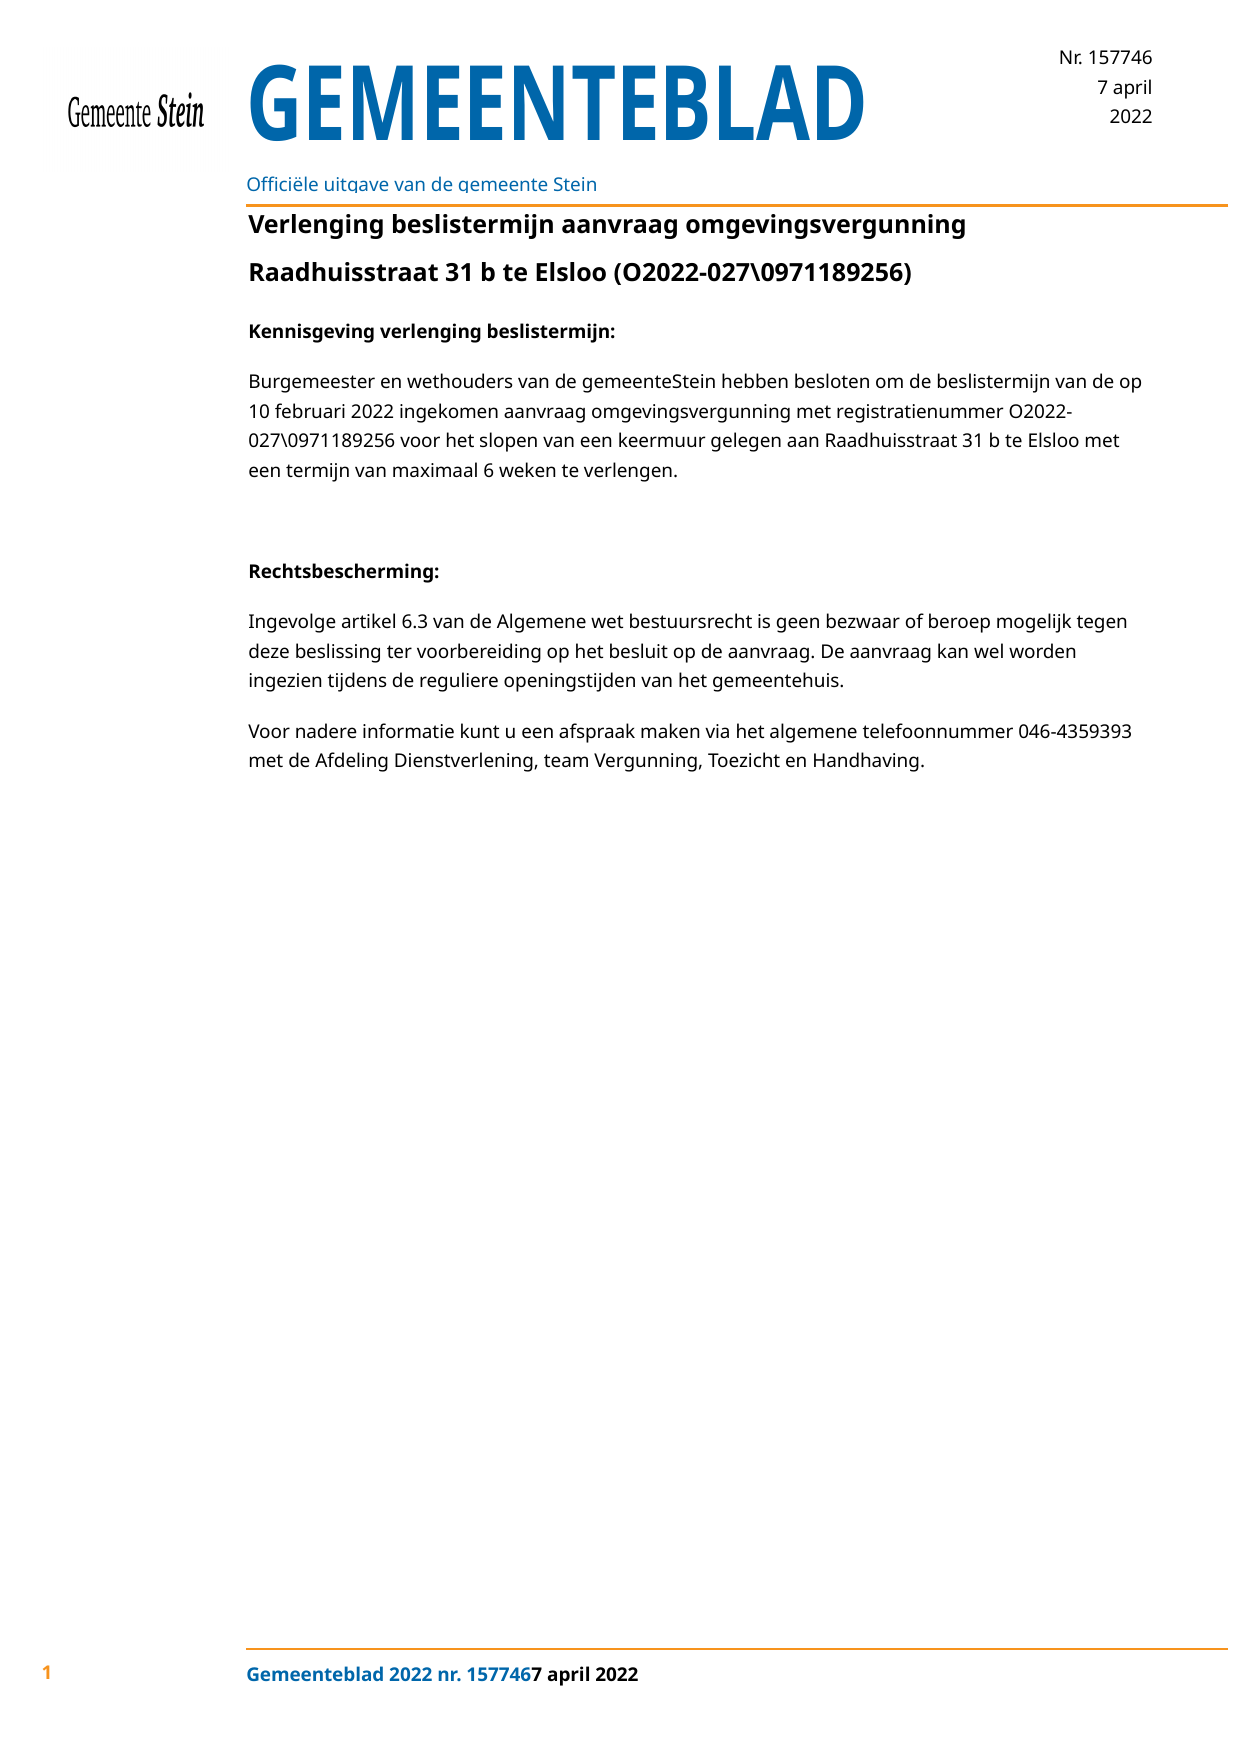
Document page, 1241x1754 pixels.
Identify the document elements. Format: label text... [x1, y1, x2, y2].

picture [41, 47, 231, 172]
text Burgemeester en wethouders van de gemeenteStein hebben besloten om de beslistermijn van de op 10 februari 2022 ingekomen aanvraag omgevingsvergunning met registratienummer O2022-027\0971189256 voor het slopen van een keermuur gelegen aan Raadhuisstraat 31 b te Elsloo met een termijn van maximaal 6 weken te verlengen. [248, 368, 1152, 483]
text Rechtsbescherming: [248, 558, 1152, 584]
text Voor nadere informatie kunt u een afspraak maken via het algemene telefoonnummer 046-4359393 met de Afdeling Dienstverlening, team Vergunning, Toezicht en Handhaving. [248, 718, 1152, 773]
text Kennisgeving verlenging beslistermijn: [248, 318, 1152, 344]
text Ingevolge artikel 6.3 van de Algemene wet bestuursrecht is geen bezwaar of beroep mogelijk tegen deze beslissing ter voorbereiding op het besluit op de aanvraag. De aanvraag kan wel worden ingezien tijdens de reguliere openingstijden van het gemeentehuis. [248, 608, 1152, 693]
text Verlenging beslistermijn aanvraag omgevingsvergunning Raadhuisstraat 31 b te Elsloo (O2022-027\0971189256) [248, 207, 1152, 288]
